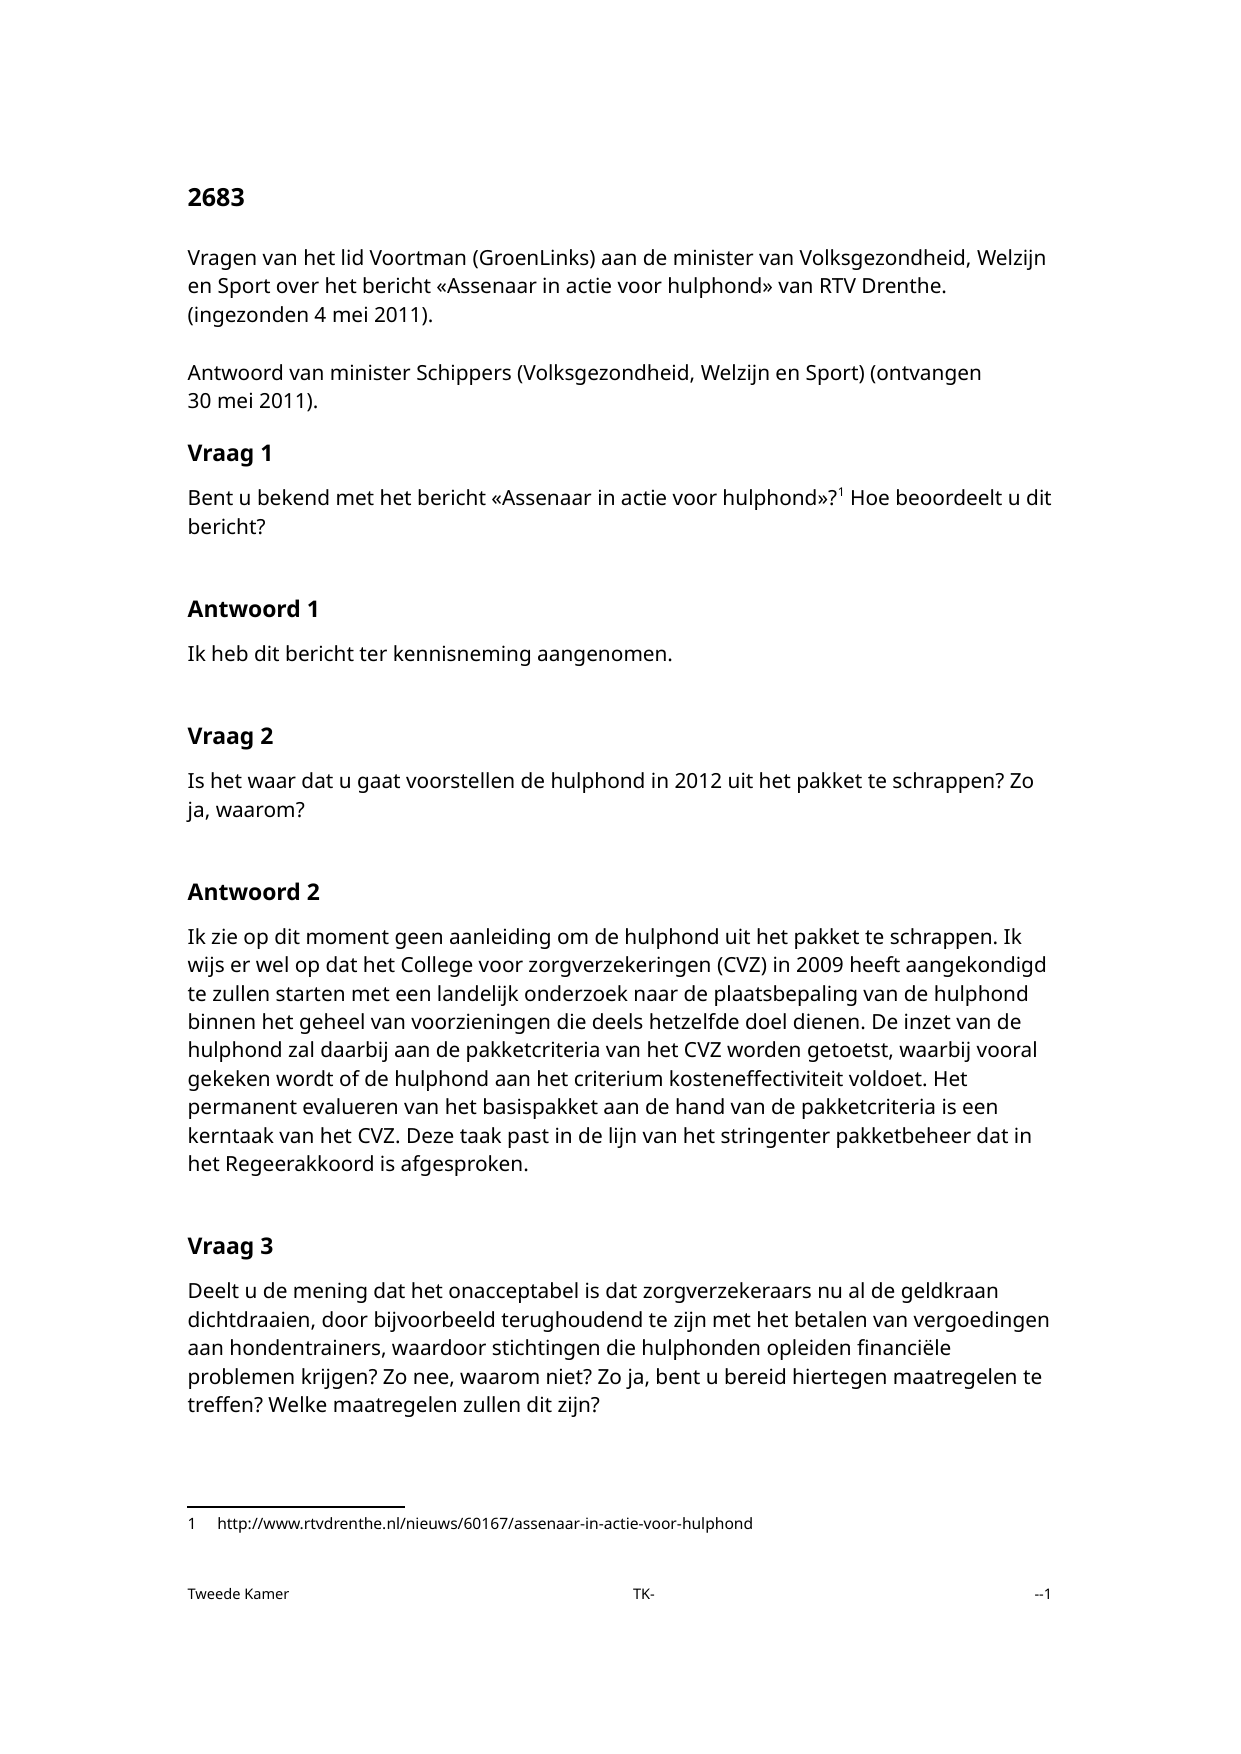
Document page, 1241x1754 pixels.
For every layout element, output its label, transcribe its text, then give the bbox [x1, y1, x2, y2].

text Antwoord van minister Schippers (Volksgezondheid, Welzijn en Sport) (ontvangen 30 mei 2011). [187, 358, 1053, 415]
text Ik zie op dit moment geen aanleiding om de hulphond uit het pakket te schrappen. Ik wijs er wel op dat het College voor zorgverzekeringen (CVZ) in 2009 heeft aangekondigd te zullen starten met een landelijk onderzoek naar de plaatsbepaling van de hulphond binnen het geheel van voorzieningen die deels hetzelfde doel dienen. De inzet van de hulphond zal daarbij aan de pakketcriteria van het CVZ worden getoetst, waarbij vooral gekeken wordt of de hulphond aan het criterium kosteneffectiviteit voldoet. Het permanent evalueren van het basispakket aan de hand van de pakketcriteria is een kerntaak van het CVZ. Deze taak past in de lijn van het stringenter pakketbeheer dat in het Regeerakkoord is afgesproken. [187, 922, 1053, 1178]
text Vragen van het lid Voortman (GroenLinks) aan de minister van Volksgezondheid, Welzijn en Sport over het bericht «Assenaar in actie voor hulphond» van RTV Drenthe. (ingezonden 4 mei 2011). [187, 243, 1053, 328]
text Ik heb dit bericht ter kennisneming aangenomen. [187, 639, 1053, 667]
text Is het waar dat u gaat voorstellen de hulphond in 2012 uit het pakket te schrappen? Zo ja, waarom? [187, 766, 1053, 823]
subtitle Antwoord 2 [187, 876, 1053, 907]
subtitle Vraag 3 [187, 1230, 1053, 1262]
subtitle Vraag 2 [187, 720, 1053, 751]
text 2683 [187, 179, 1053, 213]
text Bent u bekend met het bericht «Assenaar in actie voor hulphond»? Hoe beoordeelt u dit bericht? [187, 483, 1053, 540]
subtitle Vraag 1 [187, 437, 1053, 468]
text Deelt u de mening dat het onacceptabel is dat zorgverzekeraars nu al de geldkraan dichtdraaien, door bijvoorbeeld terughoudend te zijn met het betalen van vergoedingen aan hondentrainers, waardoor stichtingen die hulphonden opleiden financiële problemen krijgen? Zo nee, waarom niet? Zo ja, bent u bereid hiertegen maatregelen te treffen? Welke maatregelen zullen dit zijn? [187, 1277, 1053, 1419]
subtitle Antwoord 1 [187, 593, 1053, 624]
text http://www.rtvdrenthe.nl/nieuws/60167/assenaar-in-actie-voor-hulphond [187, 1506, 1053, 1534]
